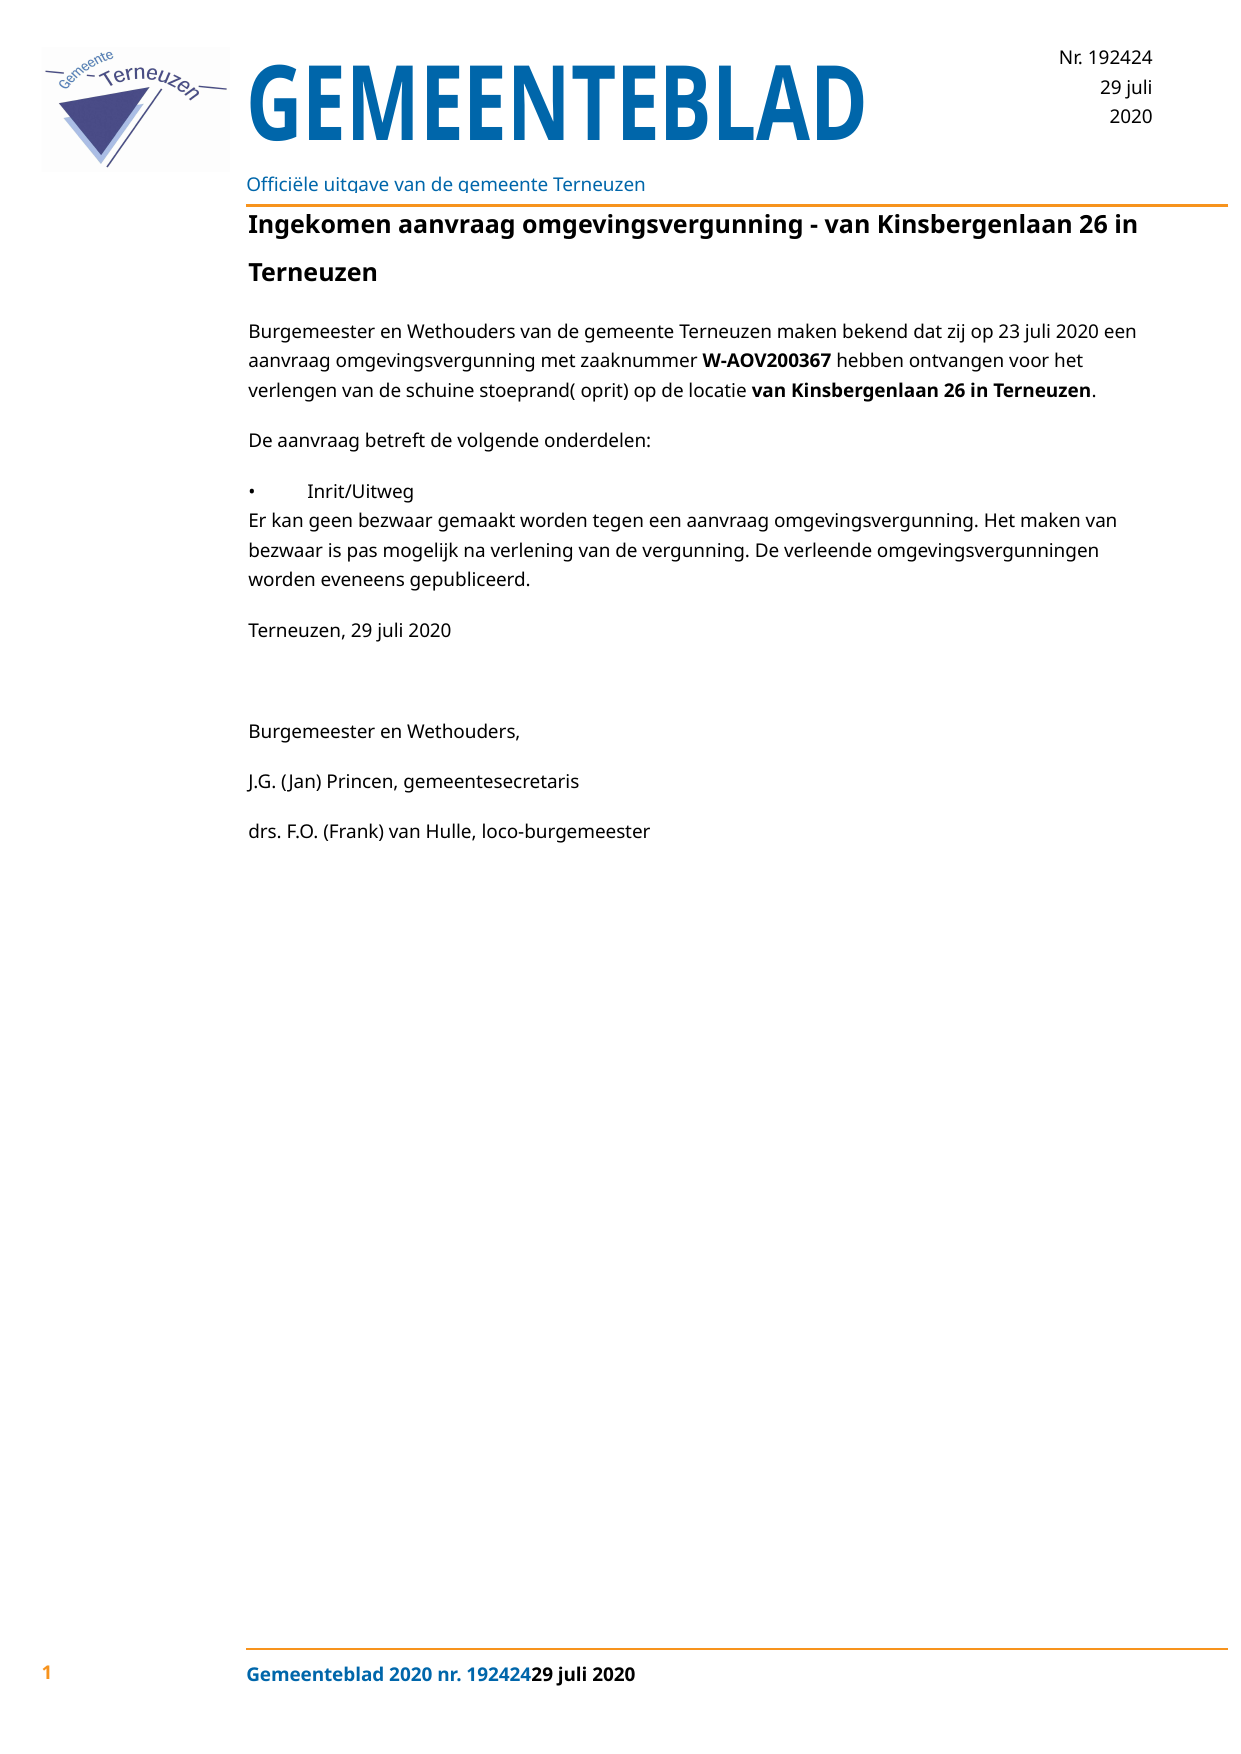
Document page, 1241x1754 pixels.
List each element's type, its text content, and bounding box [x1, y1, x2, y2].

text J.G. (Jan) Princen, gemeentesecretaris [248, 768, 1152, 794]
text Ingekomen aanvraag omgevingsvergunning - van Kinsbergenlaan 26 in Terneuzen [248, 207, 1152, 288]
picture [41, 47, 231, 172]
list Inrit/Uitweg [248, 478, 1152, 504]
text Burgemeester en Wethouders van de gemeente Terneuzen maken bekend dat zij op 23 juli 2020 een aanvraag omgevingsvergunning met zaaknummer W-AOV200367 hebben ontvangen voor het verlengen van de schuine stoeprand( oprit) op de locatie van Kinsbergenlaan 26 in Terneuzen. [248, 318, 1152, 403]
text Burgemeester en Wethouders, [248, 718, 1152, 744]
text Terneuzen, 29 juli 2020 [248, 617, 1152, 643]
text De aanvraag betreft de volgende onderdelen: [248, 427, 1152, 453]
text drs. F.O. (Frank) van Hulle, loco-burgemeester [248, 819, 1152, 844]
text Er kan geen bezwaar gemaakt worden tegen een aanvraag omgevingsvergunning. Het maken van bezwaar is pas mogelijk na verlening van de vergunning. De verleende omgevingsvergunningen worden eveneens gepubliceerd. [248, 507, 1152, 592]
